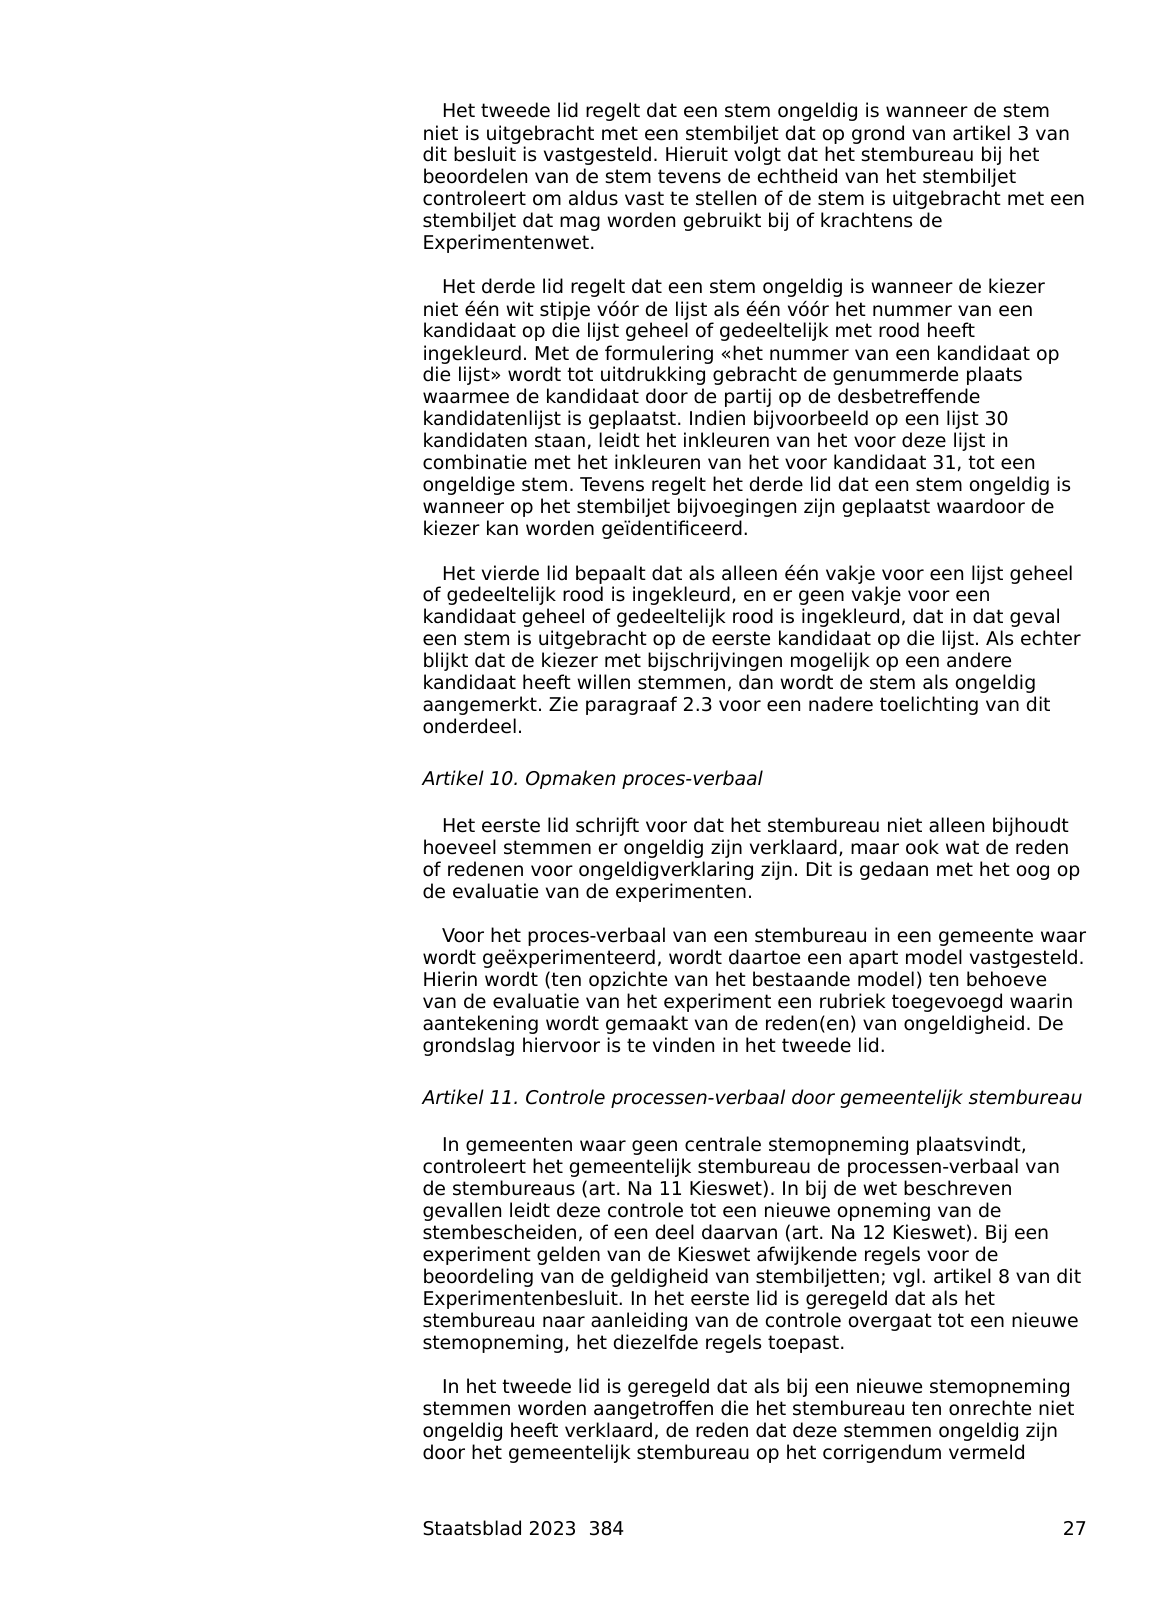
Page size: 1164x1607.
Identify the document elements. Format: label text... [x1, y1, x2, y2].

text In het tweede lid is geregeld dat als bij een nieuwe stemopneming stemmen worden aangetroffen die het stembureau ten onrechte niet ongeldig heeft verklaard, de reden dat deze stemmen ongeldig zijn door het gemeentelijk stembureau op het corrigendum vermeld [422, 1376, 1087, 1464]
text Het derde lid regelt dat een stem ongeldig is wanneer de kiezer niet één wit stipje vóór de lijst als één vóór het nummer van een kandidaat op die lijst geheel of gedeeltelijk met rood heeft ingekleurd. Met de formulering «het nummer van een kandidaat op die lijst» wordt tot uitdrukking gebracht de genummerde plaats waarmee de kandidaat door de partij op de desbetreffende kandidatenlijst is geplaatst. Indien bijvoorbeeld op een lijst 30 kandidaten staan, leidt het inkleuren van het voor deze lijst in combinatie met het inkleuren van het voor kandidaat 31, tot een ongeldige stem. Tevens regelt het derde lid dat een stem ongeldig is wanneer op het stembiljet bijvoegingen zijn geplaatst waardoor de kiezer kan worden geïdentificeerd. [422, 276, 1087, 540]
text Het vierde lid bepaalt dat als alleen één vakje voor een lijst geheel of gedeeltelijk rood is ingekleurd, en er geen vakje voor een kandidaat geheel of gedeeltelijk rood is ingekleurd, dat in dat geval een stem is uitgebracht op de eerste kandidaat op die lijst. Als echter blijkt dat de kiezer met bijschrijvingen mogelijk op een andere kandidaat heeft willen stemmen, dan wordt de stem als ongeldig aangemerkt. Zie paragraaf 2.3 voor een nadere toelichting van dit onderdeel. [422, 562, 1087, 738]
text Voor het proces-verbaal van een stembureau in een gemeente waar wordt geëxperimenteerd, wordt daartoe een apart model vastgesteld. Hierin wordt (ten opzichte van het bestaande model) ten behoeve van de evaluatie van het experiment een rubriek toegevoegd waarin aantekening wordt gemaakt van de reden(en) van ongeldigheid. De grondslag hiervoor is te vinden in het tweede lid. [422, 925, 1087, 1057]
text In gemeenten waar geen centrale stemopneming plaatsvindt, controleert het gemeentelijk stembureau de processen-verbaal van de stembureaus (art. Na 11 Kieswet). In bij de wet beschreven gevallen leidt deze controle tot een nieuwe opneming van de stembescheiden, of een deel daarvan (art. Na 12 Kieswet). Bij een experiment gelden van de Kieswet afwijkende regels voor de beoordeling van de geldigheid van stembiljetten; vgl. artikel 8 van dit Experimentenbesluit. In het eerste lid is geregeld dat als het stembureau naar aanleiding van de controle overgaat tot een nieuwe stemopneming, het diezelfde regels toepast. [422, 1134, 1087, 1354]
text Het eerste lid schrijft voor dat het stembureau niet alleen bijhoudt hoeveel stemmen er ongeldig zijn verklaard, maar ook wat de reden of redenen voor ongeldigverklaring zijn. Dit is gedaan met het oog op de evaluatie van de experimenten. [422, 815, 1087, 903]
subtitle Artikel 10. Opmaken proces-verbaal [422, 768, 1087, 790]
subtitle Artikel 11. Controle processen-verbaal door gemeentelijk stembureau [422, 1087, 1087, 1109]
text Het tweede lid regelt dat een stem ongeldig is wanneer de stem niet is uitgebracht met een stembiljet dat op grond van artikel 3 van dit besluit is vastgesteld. Hieruit volgt dat het stembureau bij het beoordelen van de stem tevens de echtheid van het stembiljet controleert om aldus vast te stellen of de stem is uitgebracht met een stembiljet dat mag worden gebruikt bij of krachtens de Experimentenwet. [422, 100, 1087, 254]
